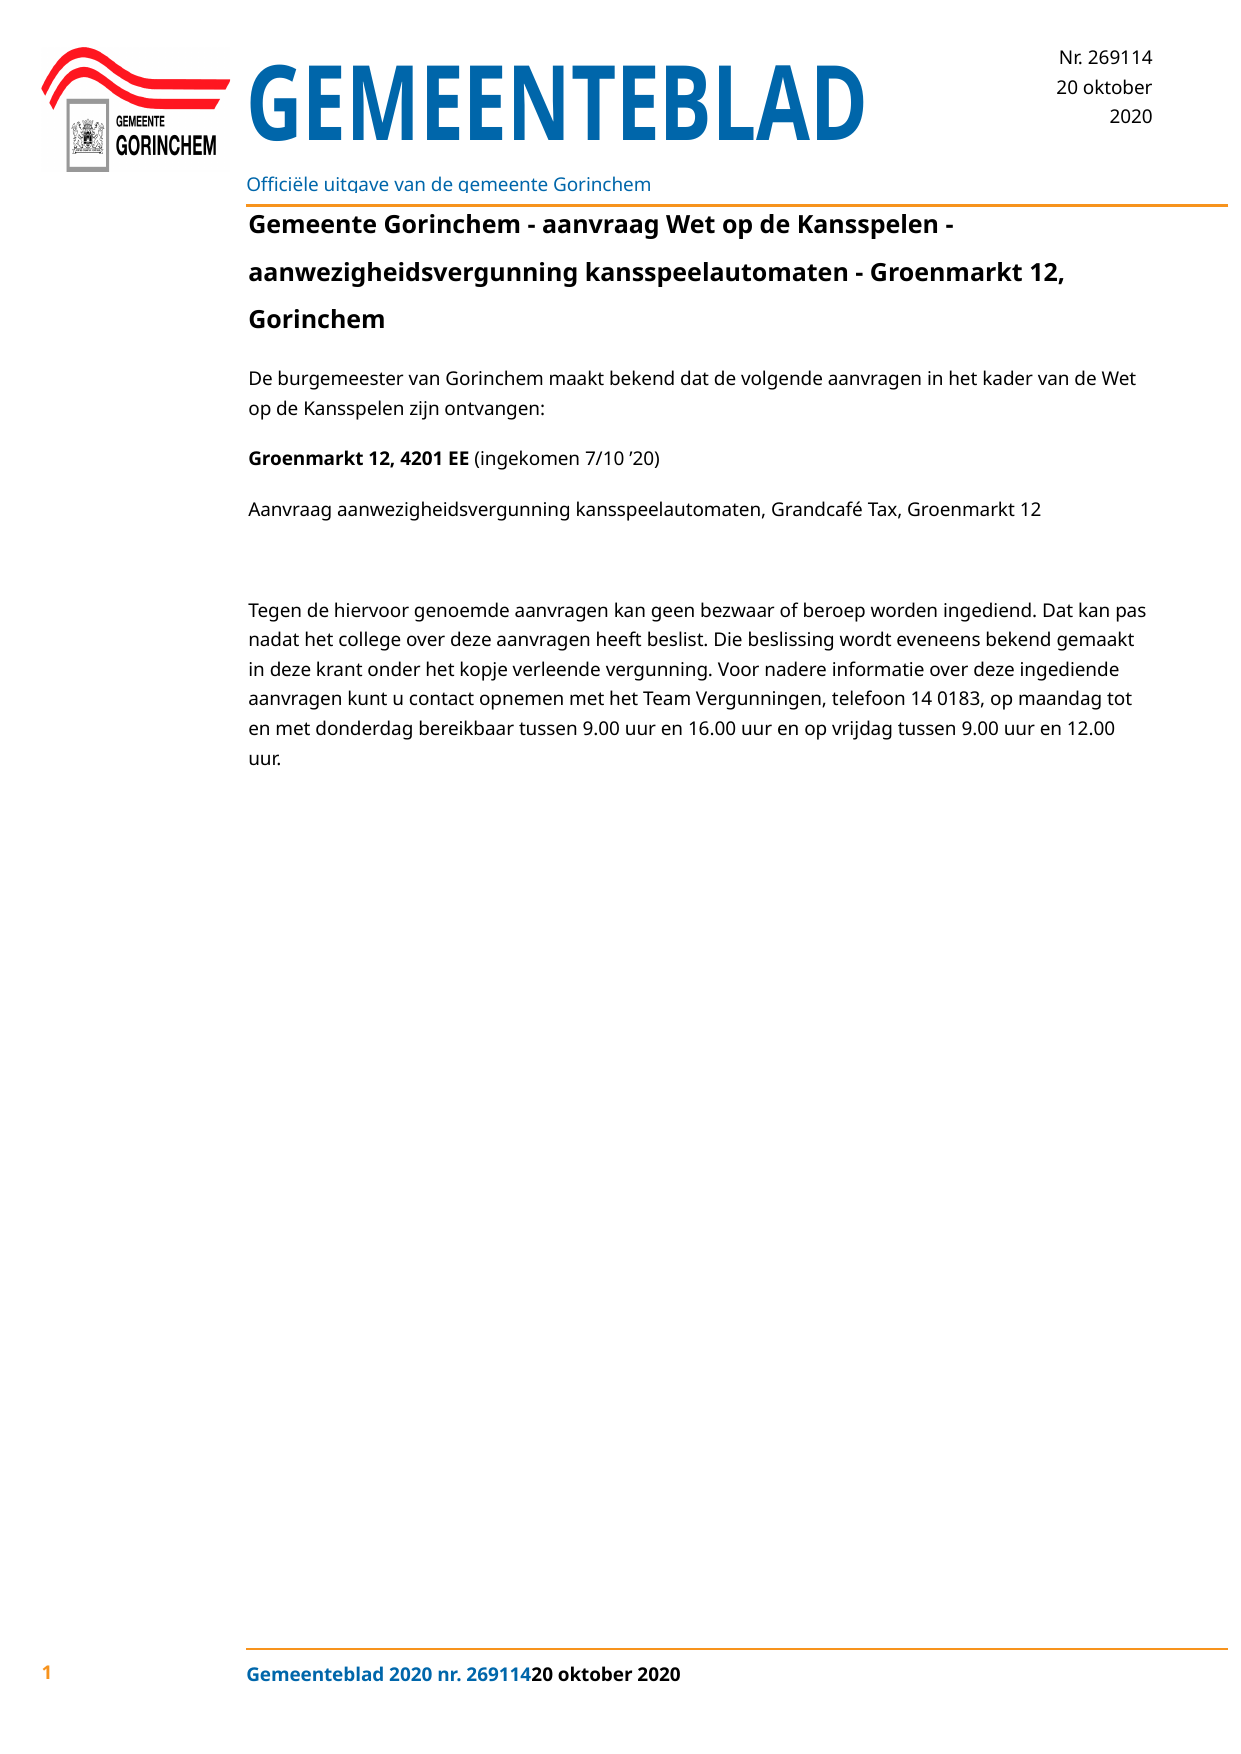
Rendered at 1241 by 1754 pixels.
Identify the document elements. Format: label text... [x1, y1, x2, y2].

text Tegen de hiervoor genoemde aanvragen kan geen bezwaar of beroep worden ingediend. Dat kan pas nadat het college over deze aanvragen heeft beslist. Die beslissing wordt eveneens bekend gemaakt in deze krant onder het kopje verleende vergunning. Voor nadere informatie over deze ingediende aanvragen kunt u contact opnemen met het Team Vergunningen, telefoon 14 0183, op maandag tot en met donderdag bereikbaar tussen 9.00 uur en 16.00 uur en op vrijdag tussen 9.00 uur en 12.00 uur. [248, 597, 1152, 770]
picture [41, 47, 231, 172]
text Aanvraag aanwezigheidsvergunning kansspeelautomaten, Grandcafé Tax, Groenmarkt 12 [248, 496, 1152, 522]
text Gemeente Gorinchem - aanvraag Wet op de Kansspelen - aanwezigheidsvergunning kansspeelautomaten - Groenmarkt 12, Gorinchem [248, 207, 1152, 336]
text De burgemeester van Gorinchem maakt bekend dat de volgende aanvragen in het kader van de Wet op de Kansspelen zijn ontvangen: [248, 366, 1152, 421]
text Groenmarkt 12, 4201 EE (ingekomen 7/10 ’20) [248, 446, 1152, 471]
